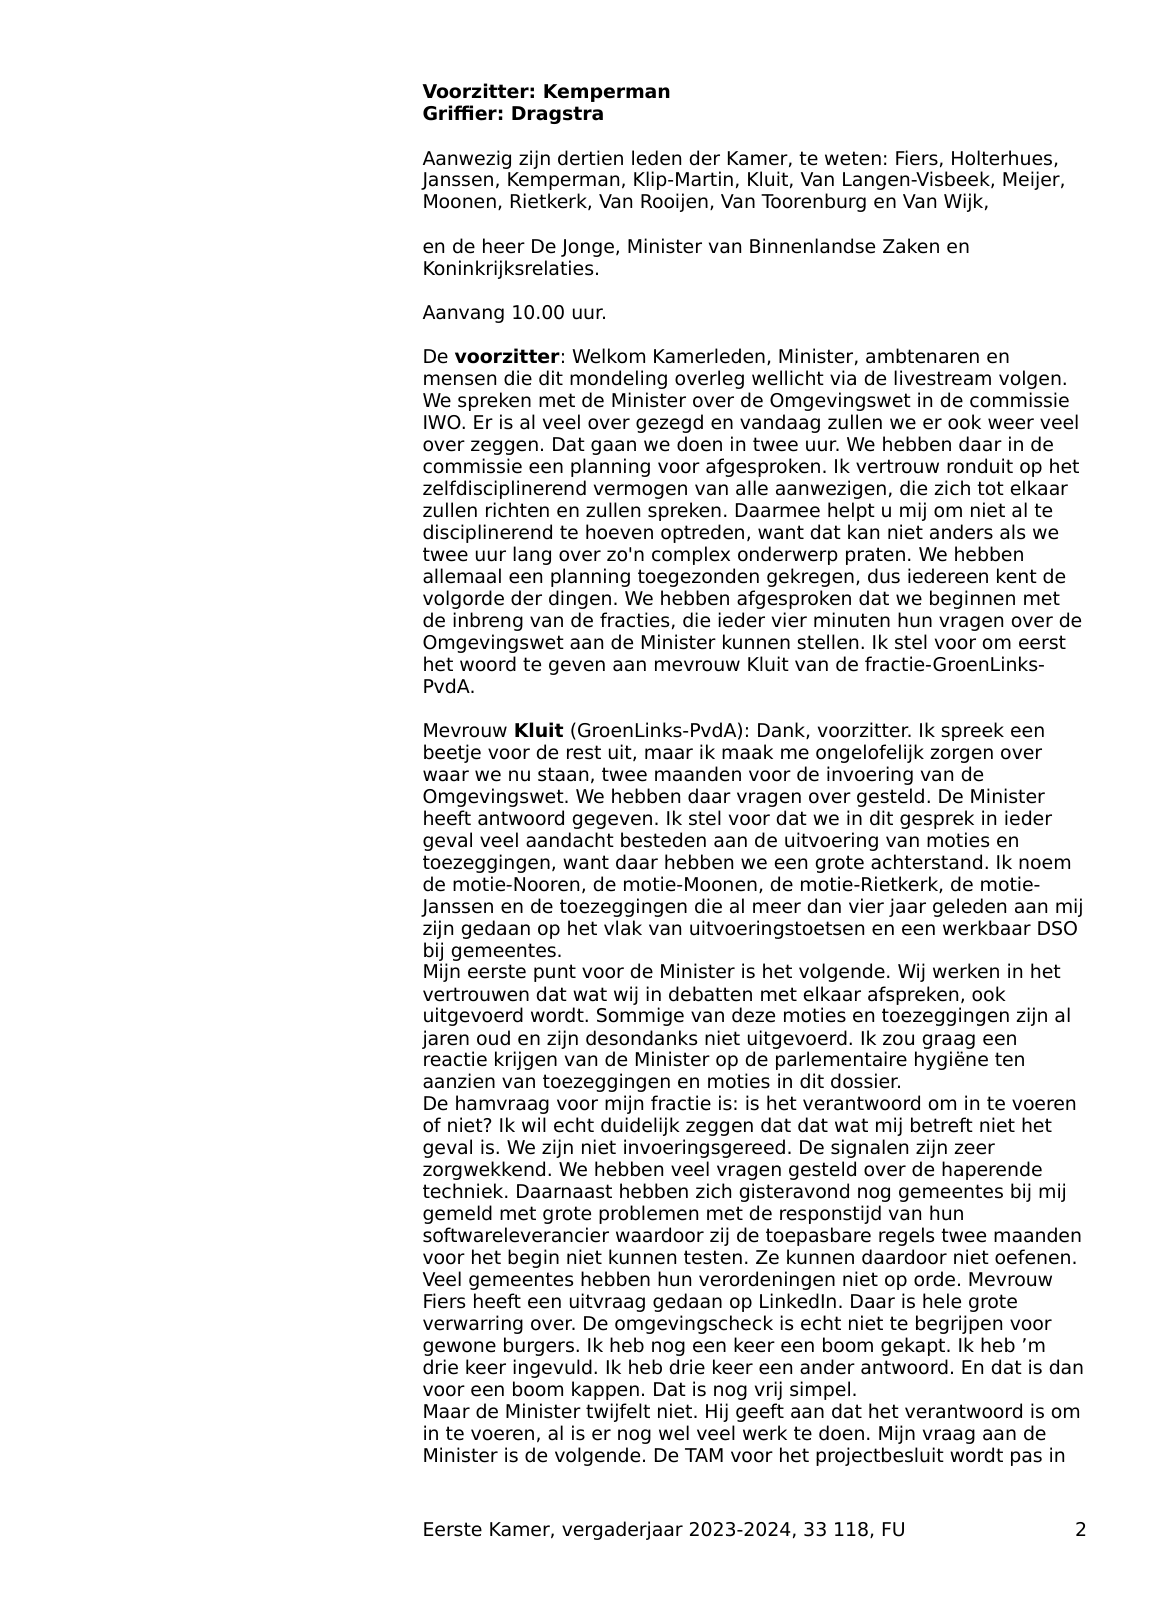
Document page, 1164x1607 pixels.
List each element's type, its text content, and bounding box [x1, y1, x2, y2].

text en de heer De Jonge, Minister van Binnenlandse Zaken en Koninkrijksrelaties. [422, 236, 1087, 279]
text Maar de Minister twijfelt niet. Hij geeft aan dat het verantwoord is om in te voeren, al is er nog wel veel werk te doen. Mijn vraag aan de Minister is de volgende. De TAM voor het projectbesluit wordt pas in [422, 1401, 1087, 1467]
text Aanwezig zijn dertien leden der Kamer, te weten: Fiers, Holterhues, Janssen, Kemperman, Klip-Martin, Kluit, Van Langen-Visbeek, Meijer, Moonen, Rietkerk, Van Rooijen, Van Toorenburg en Van Wijk, [422, 147, 1087, 213]
text De hamvraag voor mijn fractie is: is het verantwoord om in te voeren of niet? Ik wil echt duidelijk zeggen dat dat wat mij betreft niet het geval is. We zijn niet invoeringsgereed. De signalen zijn zeer zorgwekkend. We hebben veel vragen gesteld over de haperende techniek. Daarnaast hebben zich gisteravond nog gemeentes bij mij gemeld met grote problemen met de responstijd van hun softwareleverancier waardoor zij de toepasbare regels twee maanden voor het begin niet kunnen testen. Ze kunnen daardoor niet oefenen. Veel gemeentes hebben hun verordeningen niet op orde. Mevrouw Fiers heeft een uitvraag gedaan op LinkedIn. Daar is hele grote verwarring over. De omgevingscheck is echt niet te begrijpen voor gewone burgers. Ik heb nog een keer een boom gekapt. Ik heb ’m drie keer ingevuld. Ik heb drie keer een ander antwoord. En dat is dan voor een boom kappen. Dat is nog vrij simpel. [422, 1093, 1087, 1401]
text Mijn eerste punt voor de Minister is het volgende. Wij werken in het vertrouwen dat wat wij in debatten met elkaar afspreken, ook uitgevoerd wordt. Sommige van deze moties en toezeggingen zijn al jaren oud en zijn desondanks niet uitgevoerd. Ik zou graag een reactie krijgen van de Minister op de parlementaire hygiëne ten aanzien van toezeggingen en moties in dit dossier. [422, 961, 1087, 1093]
text De voorzitter: Welkom Kamerleden, Minister, ambtenaren en mensen die dit mondeling overleg wellicht via de livestream volgen. We spreken met de Minister over de Omgevingswet in de commissie IWO. Er is al veel over gezegd en vandaag zullen we er ook weer veel over zeggen. Dat gaan we doen in twee uur. We hebben daar in de commissie een planning voor afgesproken. Ik vertrouw ronduit op het zelfdisciplinerend vermogen van alle aanwezigen, die zich tot elkaar zullen richten en zullen spreken. Daarmee helpt u mij om niet al te disciplinerend te hoeven optreden, want dat kan niet anders als we twee uur lang over zo'n complex onderwerp praten. We hebben allemaal een planning toegezonden gekregen, dus iedereen kent de volgorde der dingen. We hebben afgesproken dat we beginnen met de inbreng van de fracties, die ieder vier minuten hun vragen over de Omgevingswet aan de Minister kunnen stellen. Ik stel voor om eerst het woord te geven aan mevrouw Kluit van de fractie-GroenLinks-PvdA. [422, 346, 1087, 697]
text Mevrouw Kluit (GroenLinks-PvdA): Dank, voorzitter. Ik spreek een beetje voor de rest uit, maar ik maak me ongelofelijk zorgen over waar we nu staan, twee maanden voor de invoering van de Omgevingswet. We hebben daar vragen over gesteld. De Minister heeft antwoord gegeven. Ik stel voor dat we in dit gesprek in ieder geval veel aandacht besteden aan de uitvoering van moties en toezeggingen, want daar hebben we een grote achterstand. Ik noem de motie-Nooren, de motie-Moonen, de motie-Rietkerk, de motie-Janssen en de toezeggingen die al meer dan vier jaar geleden aan mij zijn gedaan op het vlak van uitvoeringstoetsen en een werkbaar DSO bij gemeentes. [422, 720, 1087, 961]
text Aanvang 10.00 uur. [422, 302, 1087, 324]
text Griffier: Dragstra [422, 103, 1087, 125]
text Voorzitter: Kemperman [422, 81, 1087, 103]
